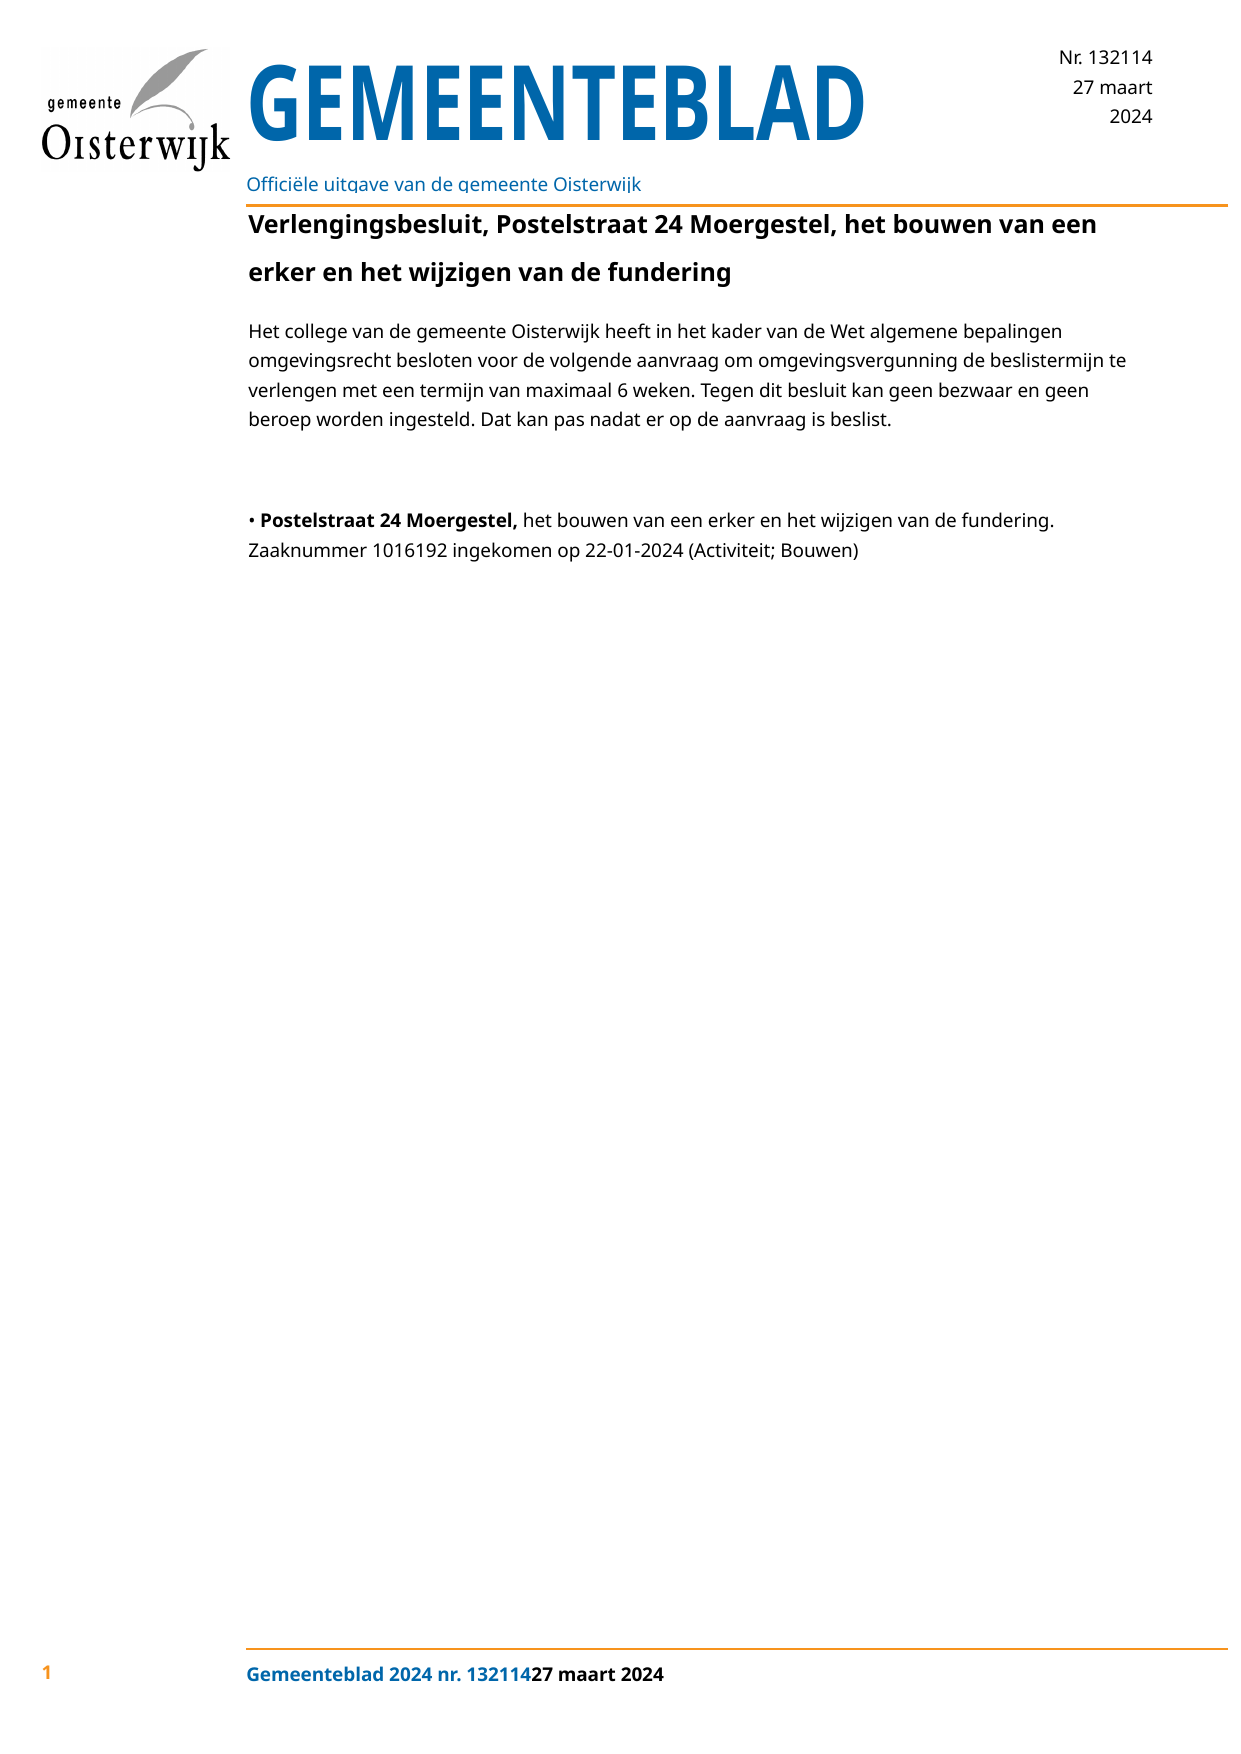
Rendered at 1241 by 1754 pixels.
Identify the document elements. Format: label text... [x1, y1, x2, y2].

text • Postelstraat 24 Moergestel, het bouwen van een erker en het wijzigen van de fundering. Zaaknummer 1016192 ingekomen op 22-01-2024 (Activiteit; Bouwen) [248, 507, 1152, 563]
text Verlengingsbesluit, Postelstraat 24 Moergestel, het bouwen van een erker en het wijzigen van de fundering [248, 207, 1152, 288]
text Het college van de gemeente Oisterwijk heeft in het kader van de Wet algemene bepalingen omgevingsrecht besloten voor de volgende aanvraag om omgevingsvergunning de beslistermijn te verlengen met een termijn van maximaal 6 weken. Tegen dit besluit kan geen bezwaar en geen beroep worden ingesteld. Dat kan pas nadat er op de aanvraag is beslist. [248, 318, 1152, 432]
picture [41, 47, 231, 172]
